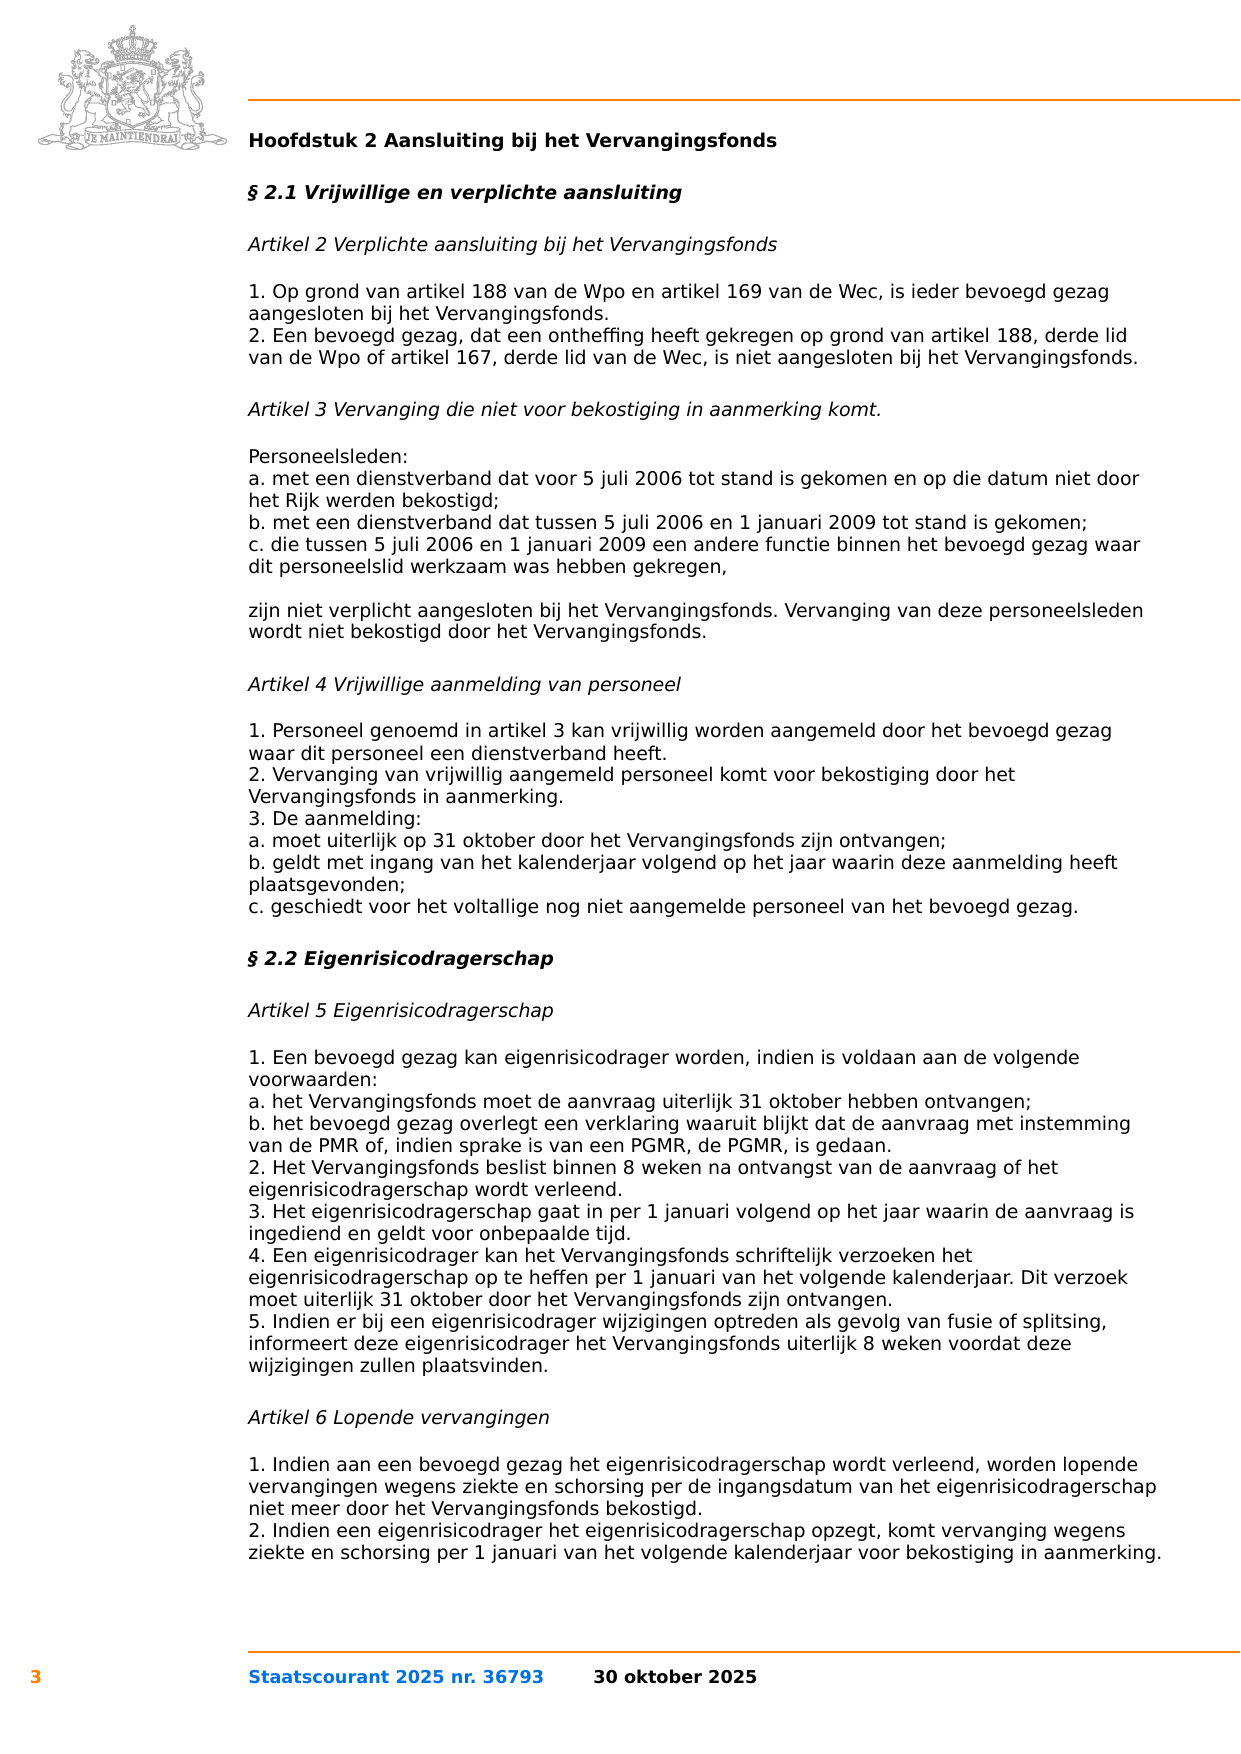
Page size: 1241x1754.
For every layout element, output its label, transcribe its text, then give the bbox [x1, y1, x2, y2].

subtitle Artikel 2 Verplichte aansluiting bij het Vervangingsfonds [248, 234, 1163, 256]
text 5. Indien er bij een eigenrisicodrager wijzigingen optreden als gevolg van fusie of splitsing, informeert deze eigenrisicodrager het Vervangingsfonds uiterlijk 8 weken voordat deze wijzigingen zullen plaatsvinden. [248, 1311, 1163, 1377]
text 2. Een bevoegd gezag, dat een ontheffing heeft gekregen op grond van artikel 188, derde lid van de Wpo of artikel 167, derde lid van de Wec, is niet aangesloten bij het Vervangingsfonds. [248, 325, 1163, 369]
text a. moet uiterlijk op 31 oktober door het Vervangingsfonds zijn ontvangen; [248, 830, 1163, 852]
text b. met een dienstverband dat tussen 5 juli 2006 en 1 januari 2009 tot stand is gekomen; [248, 512, 1163, 534]
text c. geschiedt voor het voltallige nog niet aangemelde personeel van het bevoegd gezag. [248, 896, 1163, 918]
text 2. Het Vervangingsfonds beslist binnen 8 weken na ontvangst van de aanvraag of het eigenrisicodragerschap wordt verleend. [248, 1157, 1163, 1201]
text 1. Indien aan een bevoegd gezag het eigenrisicodragerschap wordt verleend, worden lopende vervangingen wegens ziekte en schorsing per de ingangsdatum van het eigenrisicodragerschap niet meer door het Vervangingsfonds bekostigd. [248, 1454, 1163, 1520]
subtitle § 2.2 Eigenrisicodragerschap [248, 948, 1163, 970]
text 1. Een bevoegd gezag kan eigenrisicodrager worden, indien is voldaan aan de volgende voorwaarden: [248, 1047, 1163, 1091]
subtitle Artikel 6 Lopende vervangingen [248, 1407, 1163, 1429]
subtitle Hoofdstuk 2 Aansluiting bij het Vervangingsfonds [248, 130, 1163, 152]
text 3. De aanmelding: [248, 808, 1163, 830]
text b. het bevoegd gezag overlegt een verklaring waaruit blijkt dat de aanvraag met instemming van de PMR of, indien sprake is van een PGMR, de PGMR, is gedaan. [248, 1113, 1163, 1157]
subtitle Artikel 4 Vrijwillige aanmelding van personeel [248, 673, 1163, 695]
text a. het Vervangingsfonds moet de aanvraag uiterlijk 31 oktober hebben ontvangen; [248, 1091, 1163, 1113]
text 2. Indien een eigenrisicodrager het eigenrisicodragerschap opzegt, komt vervanging wegens ziekte en schorsing per 1 januari van het volgende kalenderjaar voor bekostiging in aanmerking. [248, 1520, 1163, 1564]
picture [38, 25, 227, 150]
subtitle Artikel 3 Vervanging die niet voor bekostiging in aanmerking komt. [248, 399, 1163, 421]
text 3. Het eigenrisicodragerschap gaat in per 1 januari volgend op het jaar waarin de aanvraag is ingediend en geldt voor onbepaalde tijd. [248, 1201, 1163, 1245]
text zijn niet verplicht aangesloten bij het Vervangingsfonds. Vervanging van deze personeelsleden wordt niet bekostigd door het Vervangingsfonds. [248, 599, 1163, 643]
text 2. Vervanging van vrijwillig aangemeld personeel komt voor bekostiging door het Vervangingsfonds in aanmerking. [248, 764, 1163, 808]
text c. die tussen 5 juli 2006 en 1 januari 2009 een andere functie binnen het bevoegd gezag waar dit personeelslid werkzaam was hebben gekregen, [248, 534, 1163, 578]
text Personeelsleden: [248, 446, 1163, 468]
text b. geldt met ingang van het kalenderjaar volgend op het jaar waarin deze aanmelding heeft plaatsgevonden; [248, 852, 1163, 896]
subtitle § 2.1 Vrijwillige en verplichte aansluiting [248, 182, 1163, 204]
subtitle Artikel 5 Eigenrisicodragerschap [248, 1000, 1163, 1022]
text 1. Op grond van artikel 188 van de Wpo en artikel 169 van de Wec, is ieder bevoegd gezag aangesloten bij het Vervangingsfonds. [248, 281, 1163, 325]
text 4. Een eigenrisicodrager kan het Vervangingsfonds schriftelijk verzoeken het eigenrisicodragerschap op te heffen per 1 januari van het volgende kalenderjaar. Dit verzoek moet uiterlijk 31 oktober door het Vervangingsfonds zijn ontvangen. [248, 1245, 1163, 1311]
text a. met een dienstverband dat voor 5 juli 2006 tot stand is gekomen en op die datum niet door het Rijk werden bekostigd; [248, 468, 1163, 512]
text 1. Personeel genoemd in artikel 3 kan vrijwillig worden aangemeld door het bevoegd gezag waar dit personeel een dienstverband heeft. [248, 720, 1163, 764]
